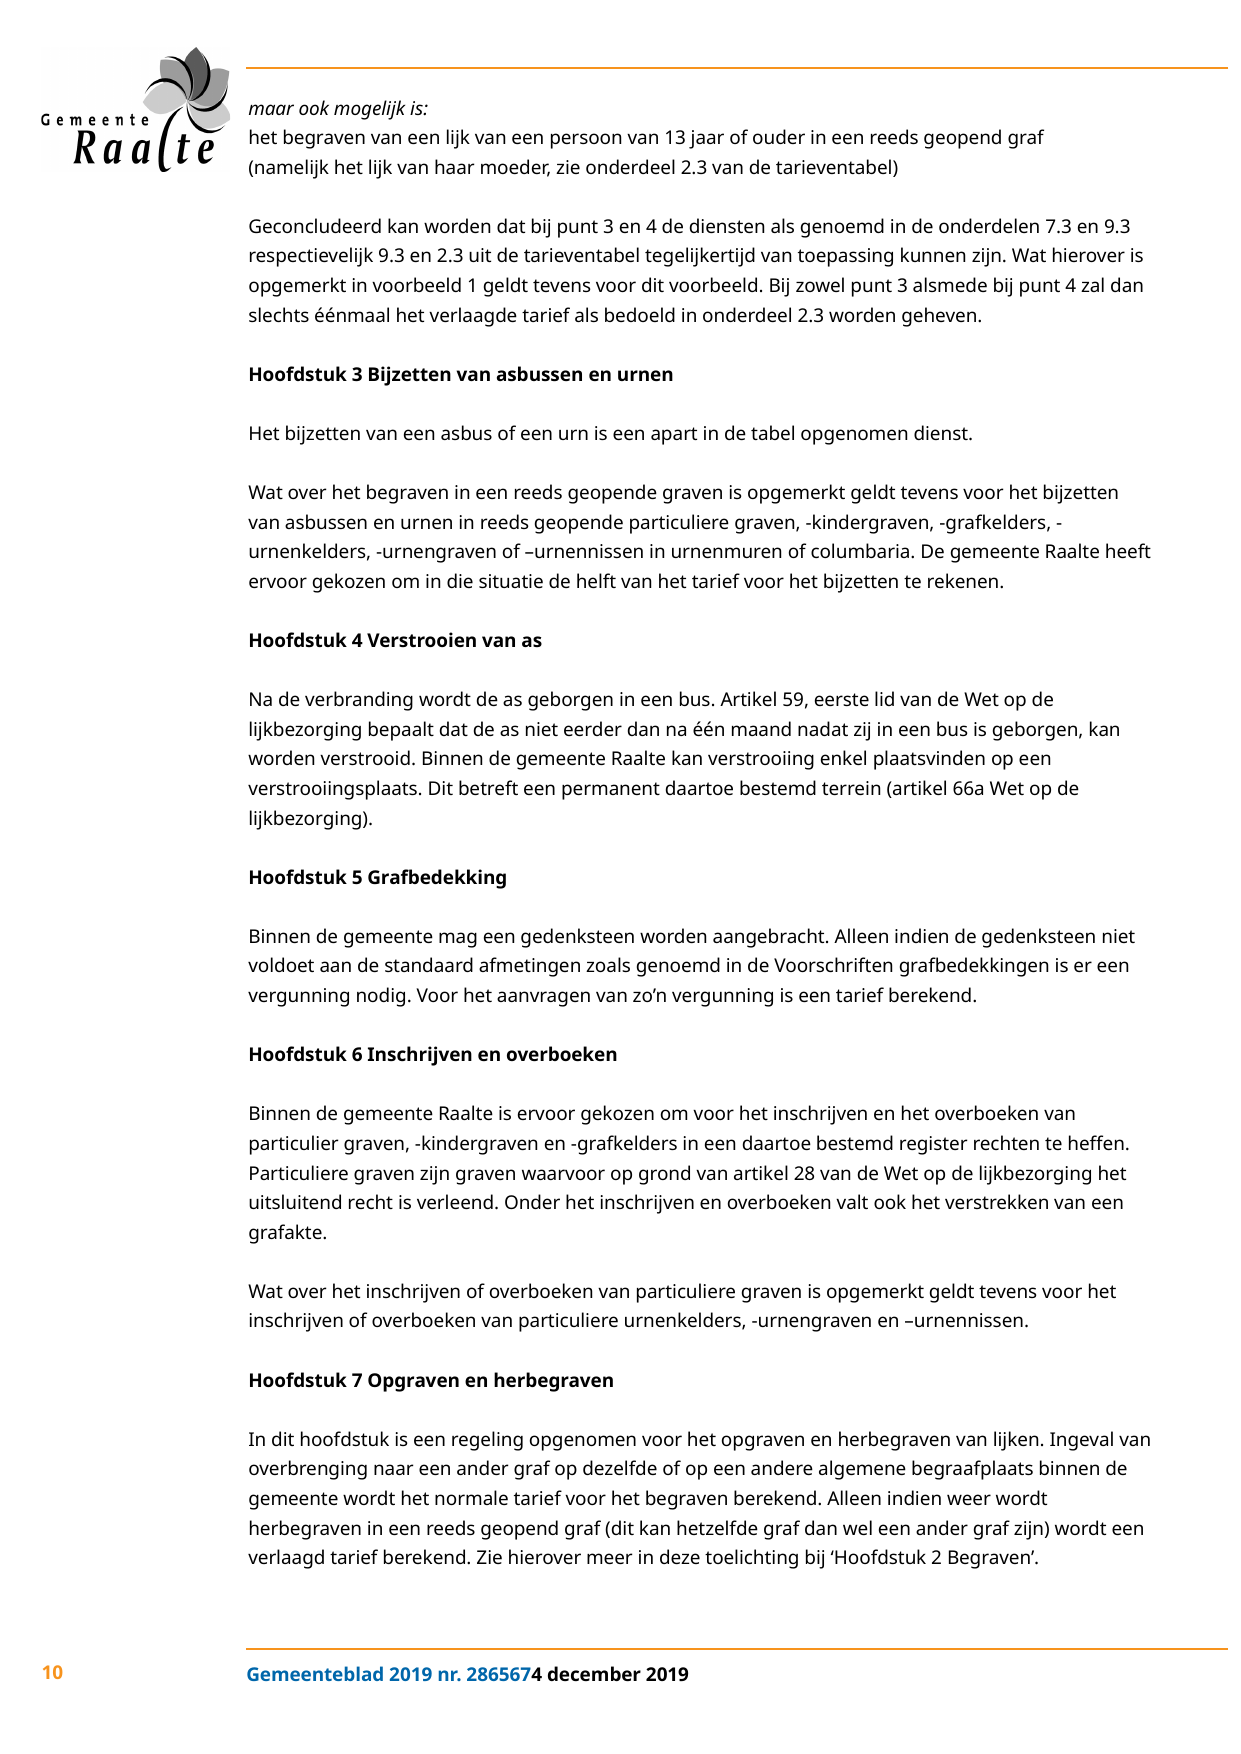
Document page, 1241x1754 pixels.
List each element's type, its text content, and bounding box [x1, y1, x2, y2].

text Hoofdstuk 5 Grafbedekking [248, 864, 1152, 890]
text Hoofdstuk 6 Inschrijven en overboeken [248, 1041, 1152, 1067]
text Het bijzetten van een asbus of een urn is een apart in de tabel opgenomen dienst. [248, 420, 1152, 446]
text Hoofdstuk 7 Opgraven en herbegraven [248, 1367, 1152, 1393]
text Hoofdstuk 4 Verstrooien van as [248, 627, 1152, 653]
text (namelijk het lijk van haar moeder, zie onderdeel 2.3 van de tarieventabel) [248, 154, 1152, 180]
text Geconcludeerd kan worden dat bij punt 3 en 4 de diensten als genoemd in de onderdelen 7.3 en 9.3 respectievelijk 9.3 en 2.3 uit de tarieventabel tegelijkertijd van toepassing kunnen zijn. Wat hierover is opgemerkt in voorbeeld 1 geldt tevens voor dit voorbeeld. Bij zowel punt 3 alsmede bij punt 4 zal dan slechts éénmaal het verlaagde tarief als bedoeld in onderdeel 2.3 worden geheven. [248, 213, 1152, 328]
text Binnen de gemeente mag een gedenksteen worden aangebracht. Alleen indien de gedenksteen niet voldoet aan de standaard afmetingen zoals genoemd in de Voorschriften grafbedekkingen is er een vergunning nodig. Voor het aanvragen van zo’n vergunning is een tarief berekend. [248, 923, 1152, 1008]
text Wat over het inschrijven of overboeken van particuliere graven is opgemerkt geldt tevens voor het inschrijven of overboeken van particuliere urnenkelders, -urnengraven en –urnennissen. [248, 1278, 1152, 1333]
text In dit hoofdstuk is een regeling opgenomen voor het opgraven en herbegraven van lijken. Ingeval van overbrenging naar een ander graf op dezelfde of op een andere algemene begraafplaats binnen de gemeente wordt het normale tarief voor het begraven berekend. Alleen indien weer wordt herbegraven in een reeds geopend graf (dit kan hetzelfde graf dan wel een ander graf zijn) wordt een verlaagd tarief berekend. Zie hierover meer in deze toelichting bij ‘Hoofdstuk 2 Begraven’. [248, 1426, 1152, 1570]
text Na de verbranding wordt de as geborgen in een bus. Artikel 59, eerste lid van de Wet op de lijkbezorging bepaalt dat de as niet eerder dan na één maand nadat zij in een bus is geborgen, kan worden verstrooid. Binnen de gemeente Raalte kan verstrooiing enkel plaatsvinden op een verstrooiingsplaats. Dit betreft een permanent daartoe bestemd terrein (artikel 66a Wet op de lijkbezorging). [248, 686, 1152, 831]
text het begraven van een lijk van een persoon van 13 jaar of ouder in een reeds geopend graf [248, 124, 1152, 150]
text Hoofdstuk 3 Bijzetten van asbussen en urnen [248, 361, 1152, 387]
picture [41, 47, 231, 172]
text Binnen de gemeente Raalte is ervoor gekozen om voor het inschrijven en het overboeken van particulier graven, -kindergraven en -grafkelders in een daartoe bestemd register rechten te heffen. Particuliere graven zijn graven waarvoor op grond van artikel 28 van de Wet op de lijkbezorging het uitsluitend recht is verleend. Onder het inschrijven en overboeken valt ook het verstrekken van een grafakte. [248, 1101, 1152, 1245]
text maar ook mogelijk is: [248, 95, 1152, 121]
text Wat over het begraven in een reeds geopende graven is opgemerkt geldt tevens voor het bijzetten van asbussen en urnen in reeds geopende particuliere graven, -kindergraven, -grafkelders, -urnenkelders, -urnengraven of –urnennissen in urnenmuren of columbaria. De gemeente Raalte heeft ervoor gekozen om in die situatie de helft van het tarief voor het bijzetten te rekenen. [248, 479, 1152, 594]
